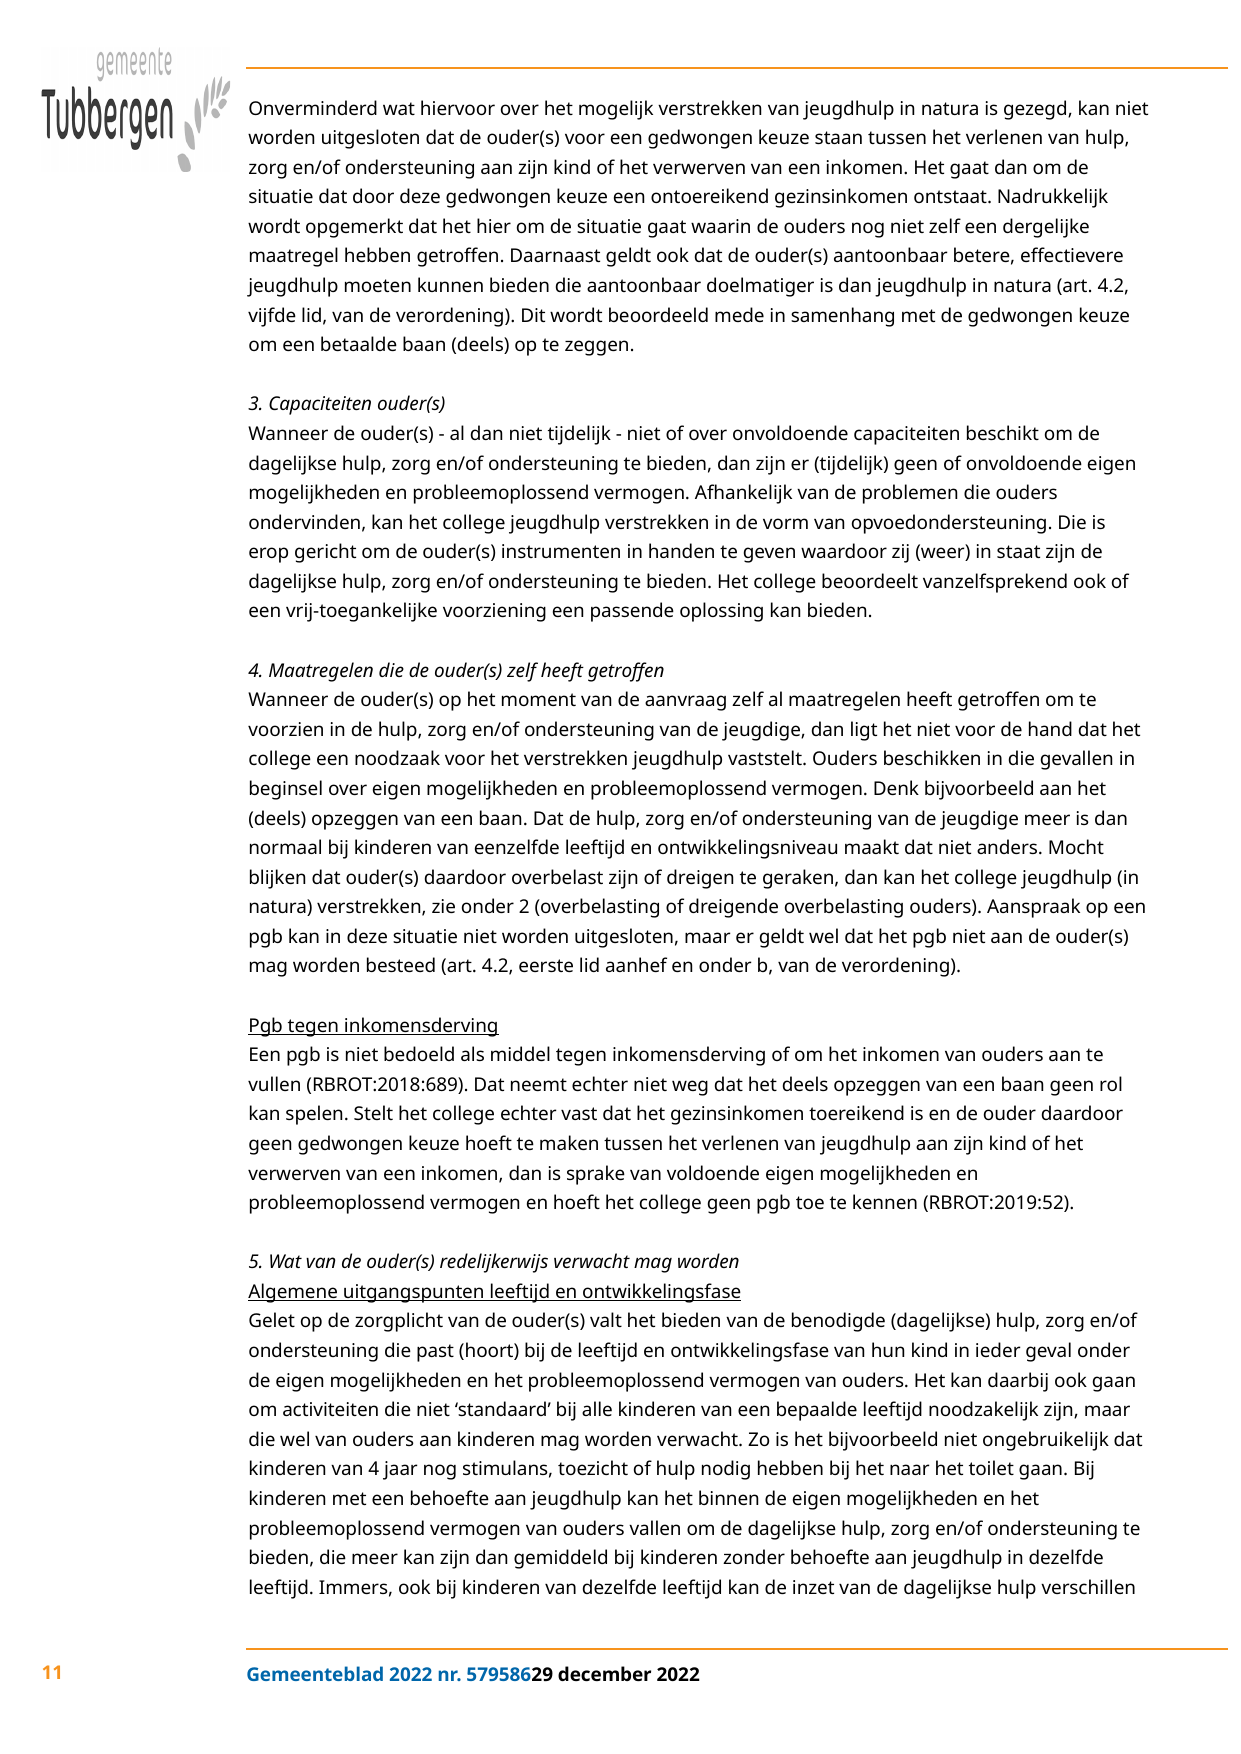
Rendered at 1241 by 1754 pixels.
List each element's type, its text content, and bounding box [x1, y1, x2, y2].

text Wanneer de ouder(s) op het moment van de aanvraag zelf al maatregelen heeft getroffen om te voorzien in de hulp, zorg en/of ondersteuning van de jeugdige, dan ligt het niet voor de hand dat het college een noodzaak voor het verstrekken jeugdhulp vaststelt. Ouders beschikken in die gevallen in beginsel over eigen mogelijkheden en probleemoplossend vermogen. Denk bijvoorbeeld aan het (deels) opzeggen van een baan. Dat de hulp, zorg en/of ondersteuning van de jeugdige meer is dan normaal bij kinderen van eenzelfde leeftijd en ontwikkelingsniveau maakt dat niet anders. Mocht blijken dat ouder(s) daardoor overbelast zijn of dreigen te geraken, dan kan het college jeugdhulp (in natura) verstrekken, zie onder 2 (overbelasting of dreigende overbelasting ouders). Aanspraak op een pgb kan in deze situatie niet worden uitgesloten, maar er geldt wel dat het pgb niet aan de ouder(s) mag worden besteed (art. 4.2, eerste lid aanhef en onder b, van de verordening). [248, 686, 1152, 978]
text Onverminderd wat hiervoor over het mogelijk verstrekken van jeugdhulp in natura is gezegd, kan niet worden uitgesloten dat de ouder(s) voor een gedwongen keuze staan tussen het verlenen van hulp, zorg en/of ondersteuning aan zijn kind of het verwerven van een inkomen. Het gaat dan om de situatie dat door deze gedwongen keuze een ontoereikend gezinsinkomen ontstaat. Nadrukkelijk wordt opgemerkt dat het hier om de situatie gaat waarin de ouders nog niet zelf een dergelijke maatregel hebben getroffen. Daarnaast geldt ook dat de ouder(s) aantoonbaar betere, effectievere jeugdhulp moeten kunnen bieden die aantoonbaar doelmatiger is dan jeugdhulp in natura (art. 4.2, vijfde lid, van de verordening). Dit wordt beoordeeld mede in samenhang met de gedwongen keuze om een betaalde baan (deels) op te zeggen. [248, 95, 1152, 357]
text Pgb tegen inkomensderving [248, 1012, 1152, 1038]
text Wanneer de ouder(s) - al dan niet tijdelijk - niet of over onvoldoende capaciteiten beschikt om de dagelijkse hulp, zorg en/of ondersteuning te bieden, dan zijn er (tijdelijk) geen of onvoldoende eigen mogelijkheden en probleemoplossend vermogen. Afhankelijk van de problemen die ouders ondervinden, kan het college jeugdhulp verstrekken in de vorm van opvoedondersteuning. Die is erop gericht om de ouder(s) instrumenten in handen te geven waardoor zij (weer) in staat zijn de dagelijkse hulp, zorg en/of ondersteuning te bieden. Het college beoordeelt vanzelfsprekend ook of een vrij-toegankelijke voorziening een passende oplossing kan bieden. [248, 420, 1152, 623]
text Gelet op de zorgplicht van de ouder(s) valt het bieden van de benodigde (dagelijkse) hulp, zorg en/of ondersteuning die past (hoort) bij de leeftijd en ontwikkelingsfase van hun kind in ieder geval onder de eigen mogelijkheden en het probleemoplossend vermogen van ouders. Het kan daarbij ook gaan om activiteiten die niet ‘standaard’ bij alle kinderen van een bepaalde leeftijd noodzakelijk zijn, maar die wel van ouders aan kinderen mag worden verwacht. Zo is het bijvoorbeeld niet ongebruikelijk dat kinderen van 4 jaar nog stimulans, toezicht of hulp nodig hebben bij het naar het toilet gaan. Bij kinderen met een behoefte aan jeugdhulp kan het binnen de eigen mogelijkheden en het probleemoplossend vermogen van ouders vallen om de dagelijkse hulp, zorg en/of ondersteuning te bieden, die meer kan zijn dan gemiddeld bij kinderen zonder behoefte aan jeugdhulp in dezelfde leeftijd. Immers, ook bij kinderen van dezelfde leeftijd kan de inzet van de dagelijkse hulp verschillen [248, 1308, 1152, 1600]
text Een pgb is niet bedoeld als middel tegen inkomensderving of om het inkomen van ouders aan te vullen (RBROT:2018:689). Dat neemt echter niet weg dat het deels opzeggen van een baan geen rol kan spelen. Stelt het college echter vast dat het gezinsinkomen toereikend is en de ouder daardoor geen gedwongen keuze hoeft te maken tussen het verlenen van jeugdhulp aan zijn kind of het verwerven van een inkomen, dan is sprake van voldoende eigen mogelijkheden en probleemoplossend vermogen en hoeft het college geen pgb toe te kennen (RBROT:2019:52). [248, 1041, 1152, 1215]
text 5. Wat van de ouder(s) redelijkerwijs verwacht mag worden [248, 1248, 1152, 1274]
text 3. Capaciteiten ouder(s) [248, 391, 1152, 416]
text Algemene uitgangspunten leeftijd en ontwikkelingsfase [248, 1278, 1152, 1304]
text 4. Maatregelen die de ouder(s) zelf heeft getroffen [248, 657, 1152, 683]
picture [41, 47, 231, 172]
